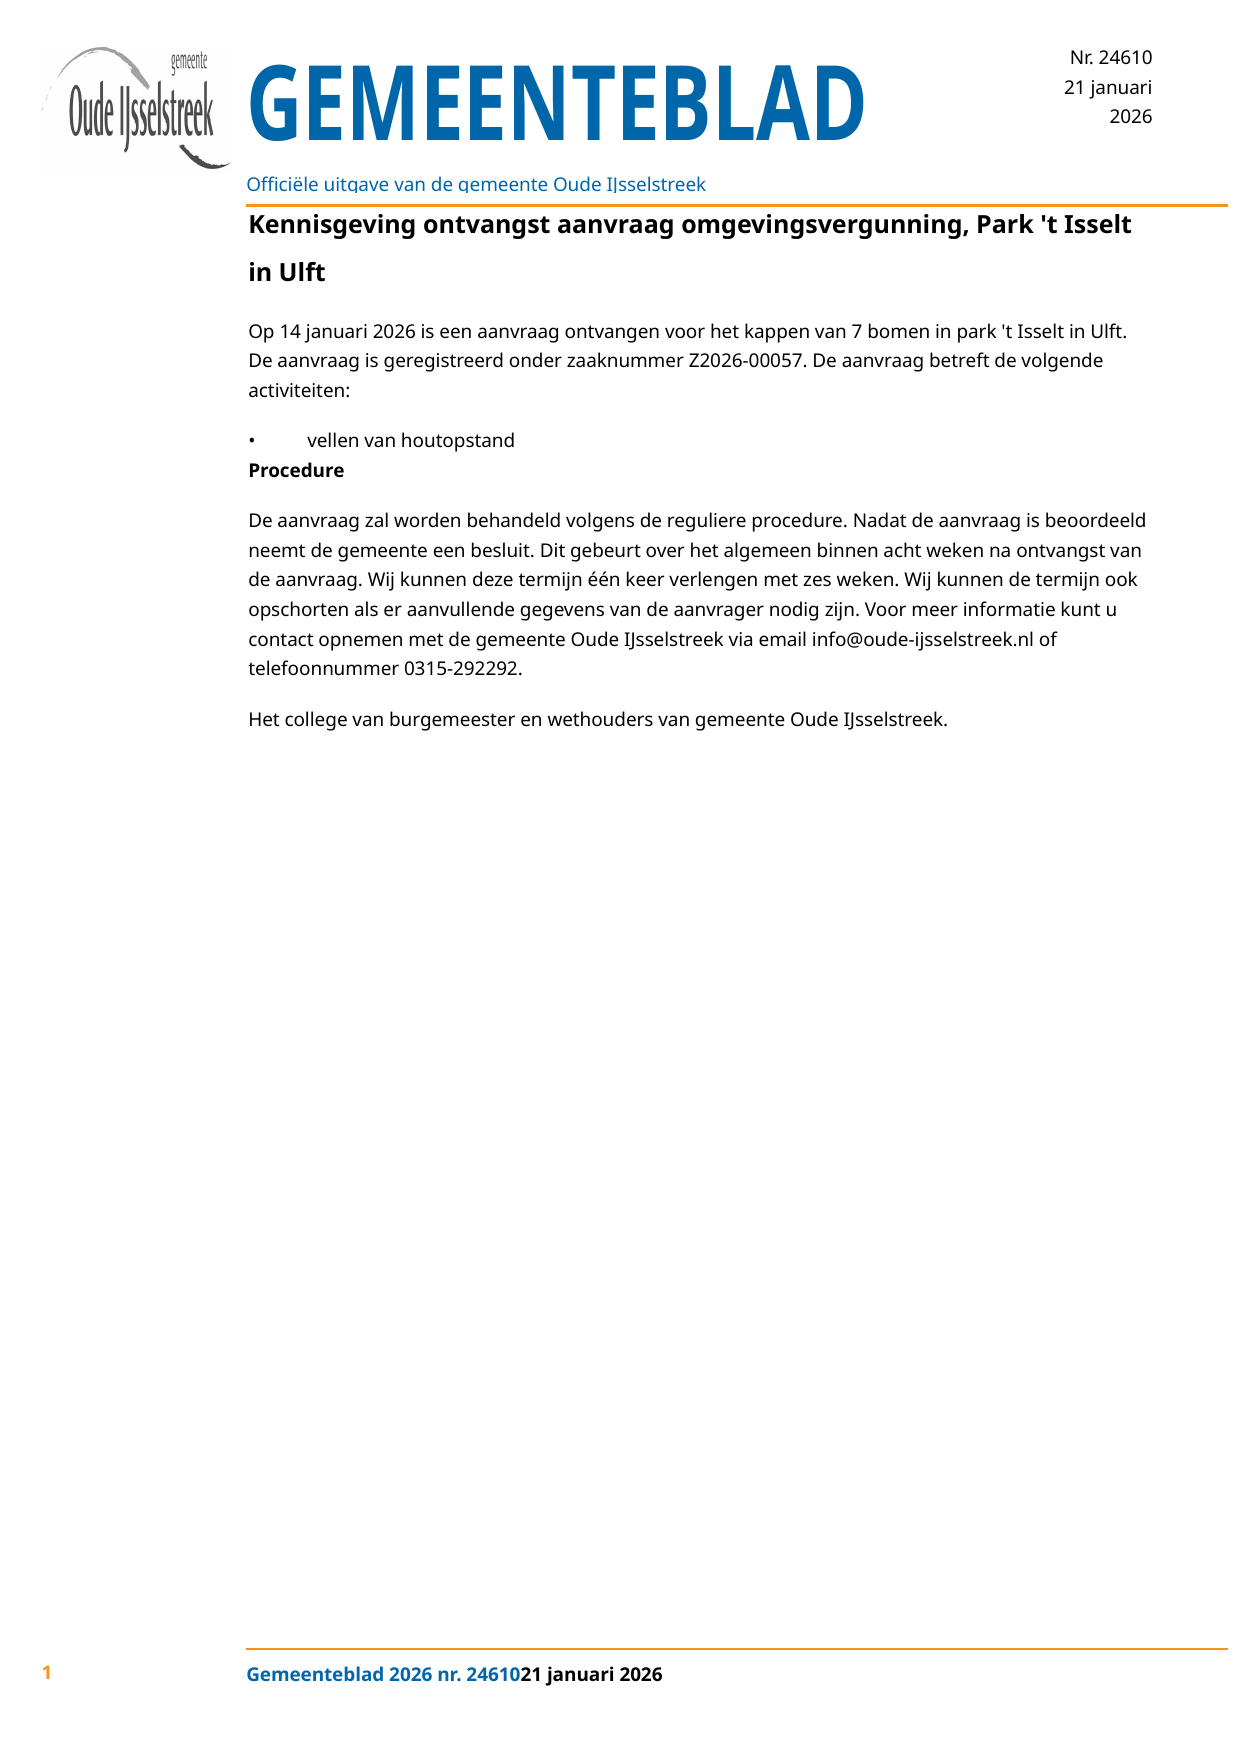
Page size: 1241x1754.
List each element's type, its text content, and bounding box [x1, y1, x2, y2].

picture [41, 47, 231, 172]
text De aanvraag zal worden behandeld volgens de reguliere procedure. Nadat de aanvraag is beoordeeld neemt de gemeente een besluit. Dit gebeurt over het algemeen binnen acht weken na ontvangst van de aanvraag. Wij kunnen deze termijn één keer verlengen met zes weken. Wij kunnen de termijn ook opschorten als er aanvullende gegevens van de aanvrager nodig zijn. Voor meer informatie kunt u contact opnemen met de gemeente Oude IJsselstreek via email info@oude-ijsselstreek.nl of telefoonnummer 0315-292292. [248, 507, 1152, 681]
text Kennisgeving ontvangst aanvraag omgevingsvergunning, Park 't Isselt in Ulft [248, 207, 1152, 288]
text Het college van burgemeester en wethouders van gemeente Oude IJsselstreek. [248, 706, 1152, 732]
text Procedure [248, 457, 1152, 483]
text Op 14 januari 2026 is een aanvraag ontvangen voor het kappen van 7 bomen in park 't Isselt in Ulft. De aanvraag is geregistreerd onder zaaknummer Z2026-00057. De aanvraag betreft de volgende activiteiten: [248, 318, 1152, 403]
list vellen van houtopstand [248, 427, 1152, 453]
